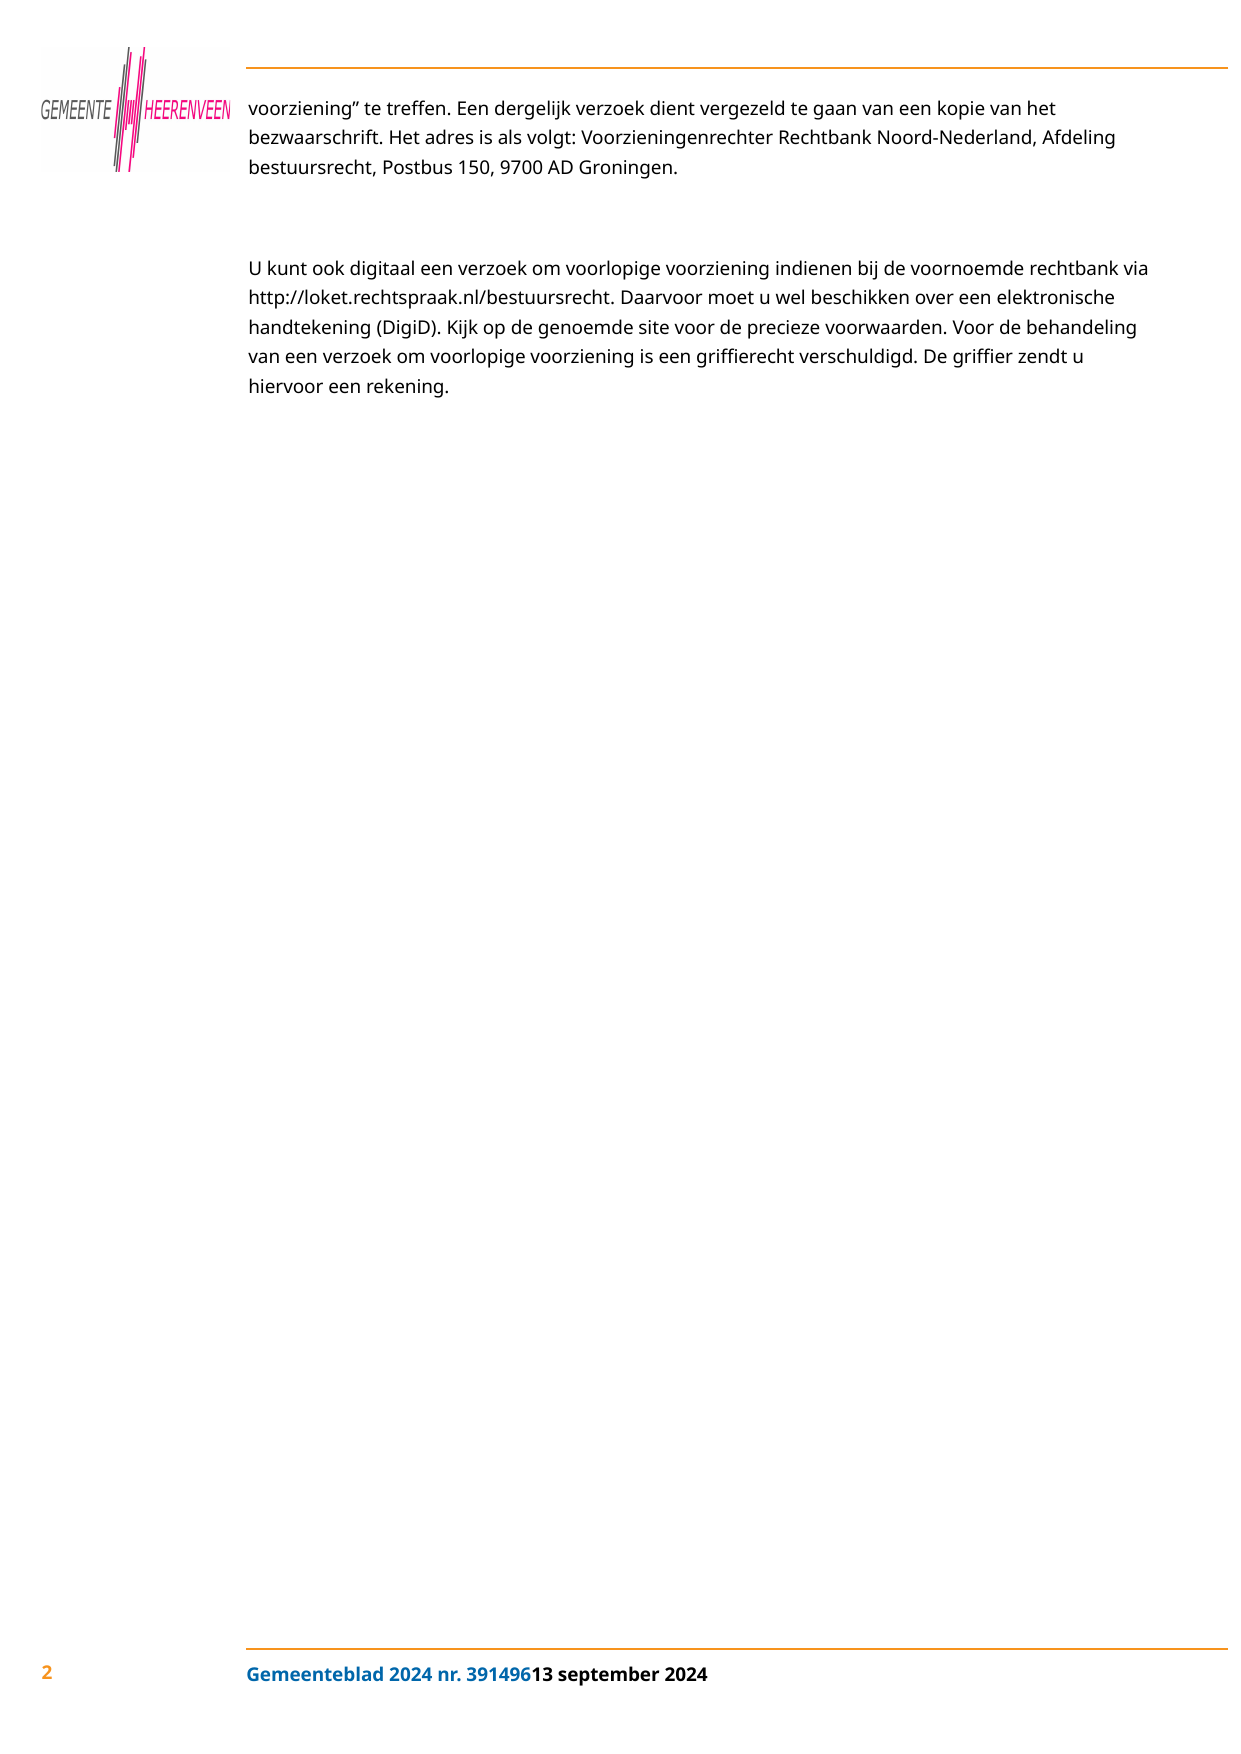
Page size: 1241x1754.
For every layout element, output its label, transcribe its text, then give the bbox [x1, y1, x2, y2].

text voorziening” te treffen. Een dergelijk verzoek dient vergezeld te gaan van een kopie van het bezwaarschrift. Het adres is als volgt: Voorzieningenrechter Rechtbank Noord-Nederland, Afdeling bestuursrecht, Postbus 150, 9700 AD Groningen. [248, 95, 1152, 180]
text U kunt ook digitaal een verzoek om voorlopige voorziening indienen bij de voornoemde rechtbank via http://loket.rechtspraak.nl/bestuursrecht. Daarvoor moet u wel beschikken over een elektronische handtekening (DigiD). Kijk op de genoemde site voor de precieze voorwaarden. Voor de behandeling van een verzoek om voorlopige voorziening is een griffierecht verschuldigd. De griffier zendt u hiervoor een rekening. [248, 255, 1152, 399]
picture [41, 47, 231, 172]
